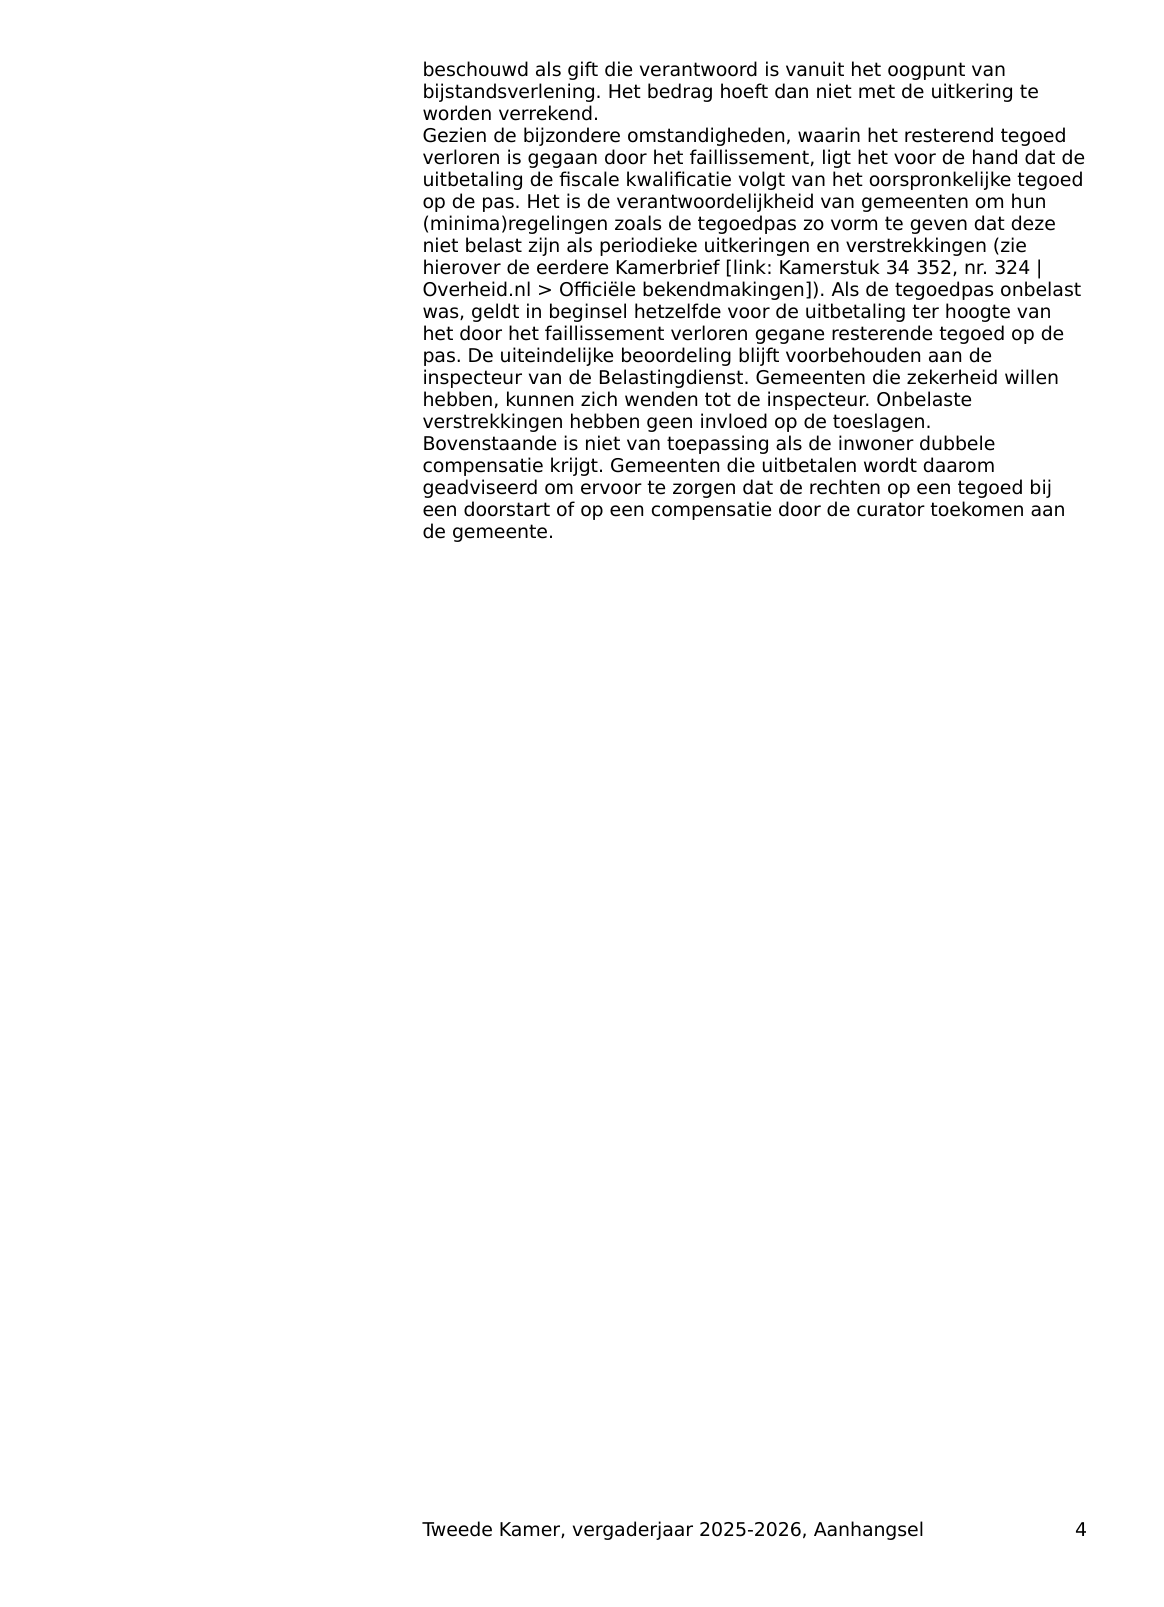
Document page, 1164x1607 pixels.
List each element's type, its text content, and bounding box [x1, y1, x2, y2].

text beschouwd als gift die verantwoord is vanuit het oogpunt van bijstandsverlening. Het bedrag hoeft dan niet met de uitkering te worden verrekend. [422, 59, 1087, 125]
text Gezien de bijzondere omstandigheden, waarin het resterend tegoed verloren is gegaan door het faillissement, ligt het voor de hand dat de uitbetaling de fiscale kwalificatie volgt van het oorspronkelijke tegoed op de pas. Het is de verantwoordelijkheid van gemeenten om hun (minima)regelingen zoals de tegoedpas zo vorm te geven dat deze niet belast zijn als periodieke uitkeringen en verstrekkingen (zie hierover de eerdere Kamerbrief [link: Kamerstuk 34 352, nr. 324 | Overheid.nl > Officiële bekendmakingen]). Als de tegoedpas onbelast was, geldt in beginsel hetzelfde voor de uitbetaling ter hoogte van het door het faillissement verloren gegane resterende tegoed op de pas. De uiteindelijke beoordeling blijft voorbehouden aan de inspecteur van de Belastingdienst. Gemeenten die zekerheid willen hebben, kunnen zich wenden tot de inspecteur. Onbelaste verstrekkingen hebben geen invloed op de toeslagen. [422, 125, 1087, 433]
text Bovenstaande is niet van toepassing als de inwoner dubbele compensatie krijgt. Gemeenten die uitbetalen wordt daarom geadviseerd om ervoor te zorgen dat de rechten op een tegoed bij een doorstart of op een compensatie door de curator toekomen aan de gemeente. [422, 433, 1087, 543]
